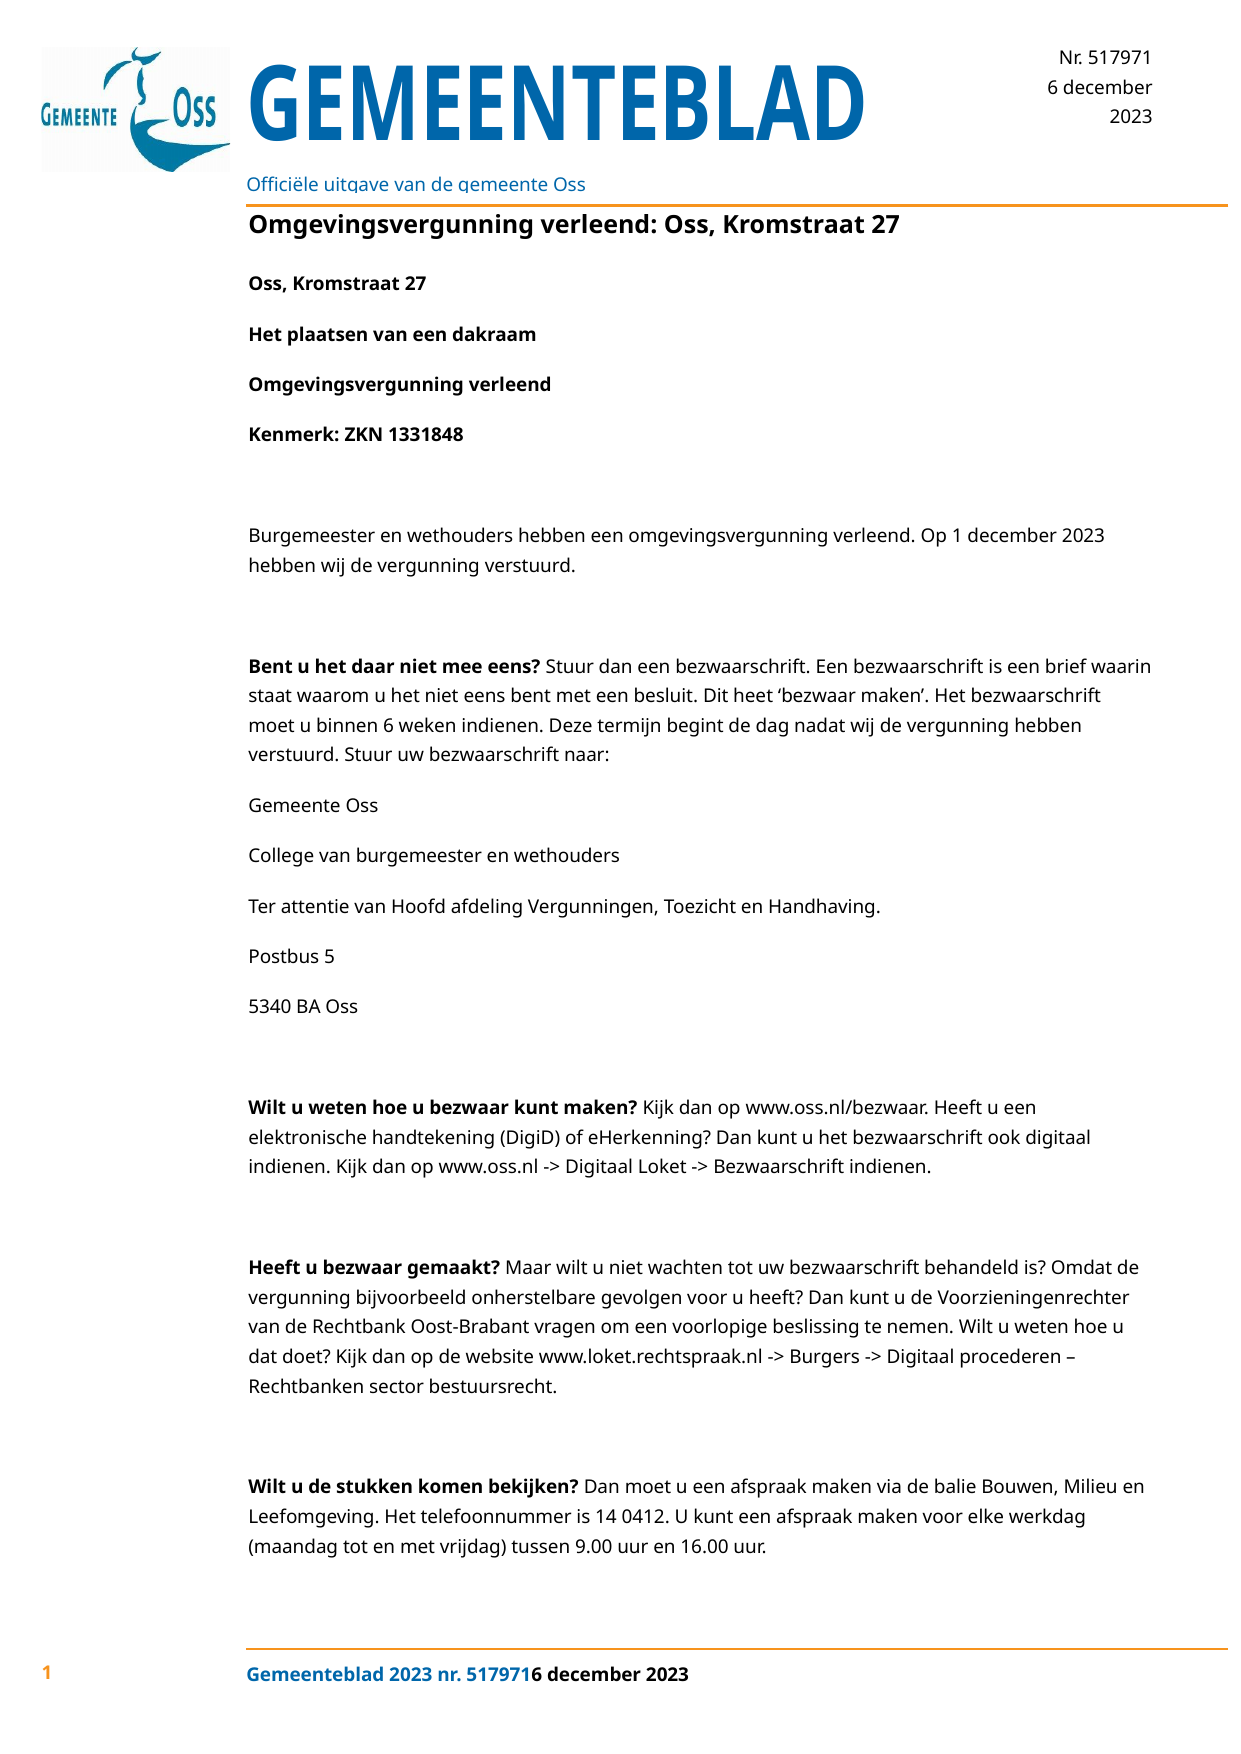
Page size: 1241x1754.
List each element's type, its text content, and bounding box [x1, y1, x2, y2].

text Wilt u de stukken komen bekijken? Dan moet u een afspraak maken via de balie Bouwen, Milieu en Leefomgeving. Het telefoonnummer is 14 0412. U kunt een afspraak maken voor elke werkdag (maandag tot en met vrijdag) tussen 9.00 uur en 16.00 uur. [248, 1474, 1152, 1558]
text Heeft u bezwaar gemaakt? Maar wilt u niet wachten tot uw bezwaarschrift behandeld is? Omdat de vergunning bijvoorbeeld onherstelbare gevolgen voor u heeft? Dan kunt u de Voorzieningenrechter van de Rechtbank Oost-Brabant vragen om een voorlopige beslissing te nemen. Wilt u weten hoe u dat doet? Kijk dan op de website www.loket.rechtspraak.nl -> Burgers -> Digitaal procederen – Rechtbanken sector bestuursrecht. [248, 1254, 1152, 1398]
text Bent u het daar niet mee eens? Stuur dan een bezwaarschrift. Een bezwaarschrift is een brief waarin staat waarom u het niet eens bent met een besluit. Dit heet ‘bezwaar maken’. Het bezwaarschrift moet u binnen 6 weken indienen. Deze termijn begint de dag nadat wij de vergunning hebben verstuurd. Stuur uw bezwaarschrift naar: [248, 653, 1152, 767]
text Het plaatsen van een dakraam [248, 321, 1152, 346]
text Gemeente Oss [248, 792, 1152, 818]
text Ter attentie van Hoofd afdeling Vergunningen, Toezicht en Handhaving. [248, 893, 1152, 918]
text Burgemeester en wethouders hebben een omgevingsvergunning verleend. Op 1 december 2023 hebben wij de vergunning verstuurd. [248, 522, 1152, 578]
text Omgevingsvergunning verleend: Oss, Kromstraat 27 [248, 207, 1152, 241]
text Kenmerk: ZKN 1331848 [248, 422, 1152, 447]
text College van burgemeester en wethouders [248, 842, 1152, 868]
text 5340 BA Oss [248, 994, 1152, 1019]
text Omgevingsvergunning verleend [248, 371, 1152, 397]
text Oss, Kromstraat 27 [248, 270, 1152, 296]
picture [41, 47, 231, 172]
text Wilt u weten hoe u bezwaar kunt maken? Kijk dan op www.oss.nl/bezwaar. Heeft u een elektronische handtekening (DigiD) of eHerkenning? Dan kunt u het bezwaarschrift ook digitaal indienen. Kijk dan op www.oss.nl -> Digitaal Loket -> Bezwaarschrift indienen. [248, 1094, 1152, 1179]
text Postbus 5 [248, 943, 1152, 969]
